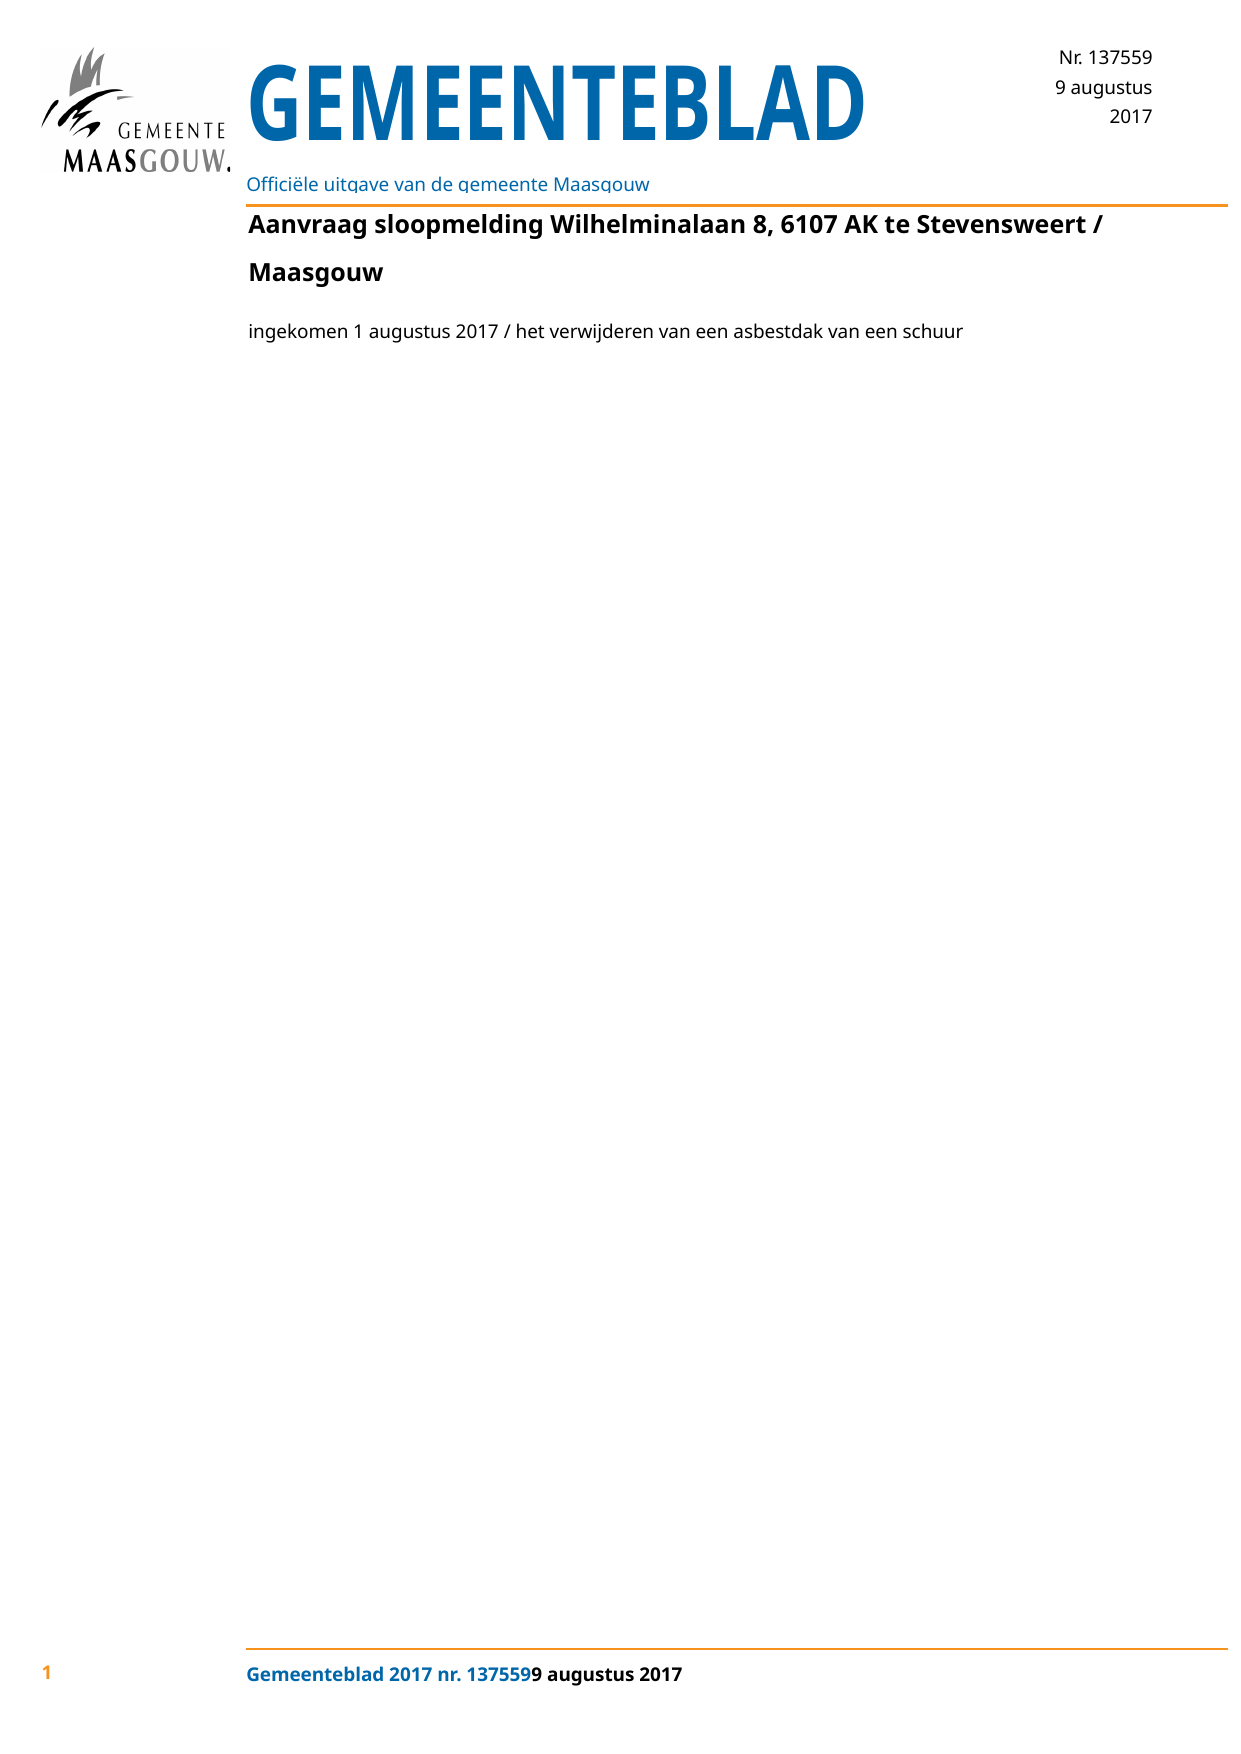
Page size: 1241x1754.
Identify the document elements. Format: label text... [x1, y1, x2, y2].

picture [41, 47, 231, 172]
text ingekomen 1 augustus 2017 / het verwijderen van een asbestdak van een schuur [248, 318, 1152, 344]
text Aanvraag sloopmelding Wilhelminalaan 8, 6107 AK te Stevensweert / Maasgouw [248, 207, 1152, 288]
